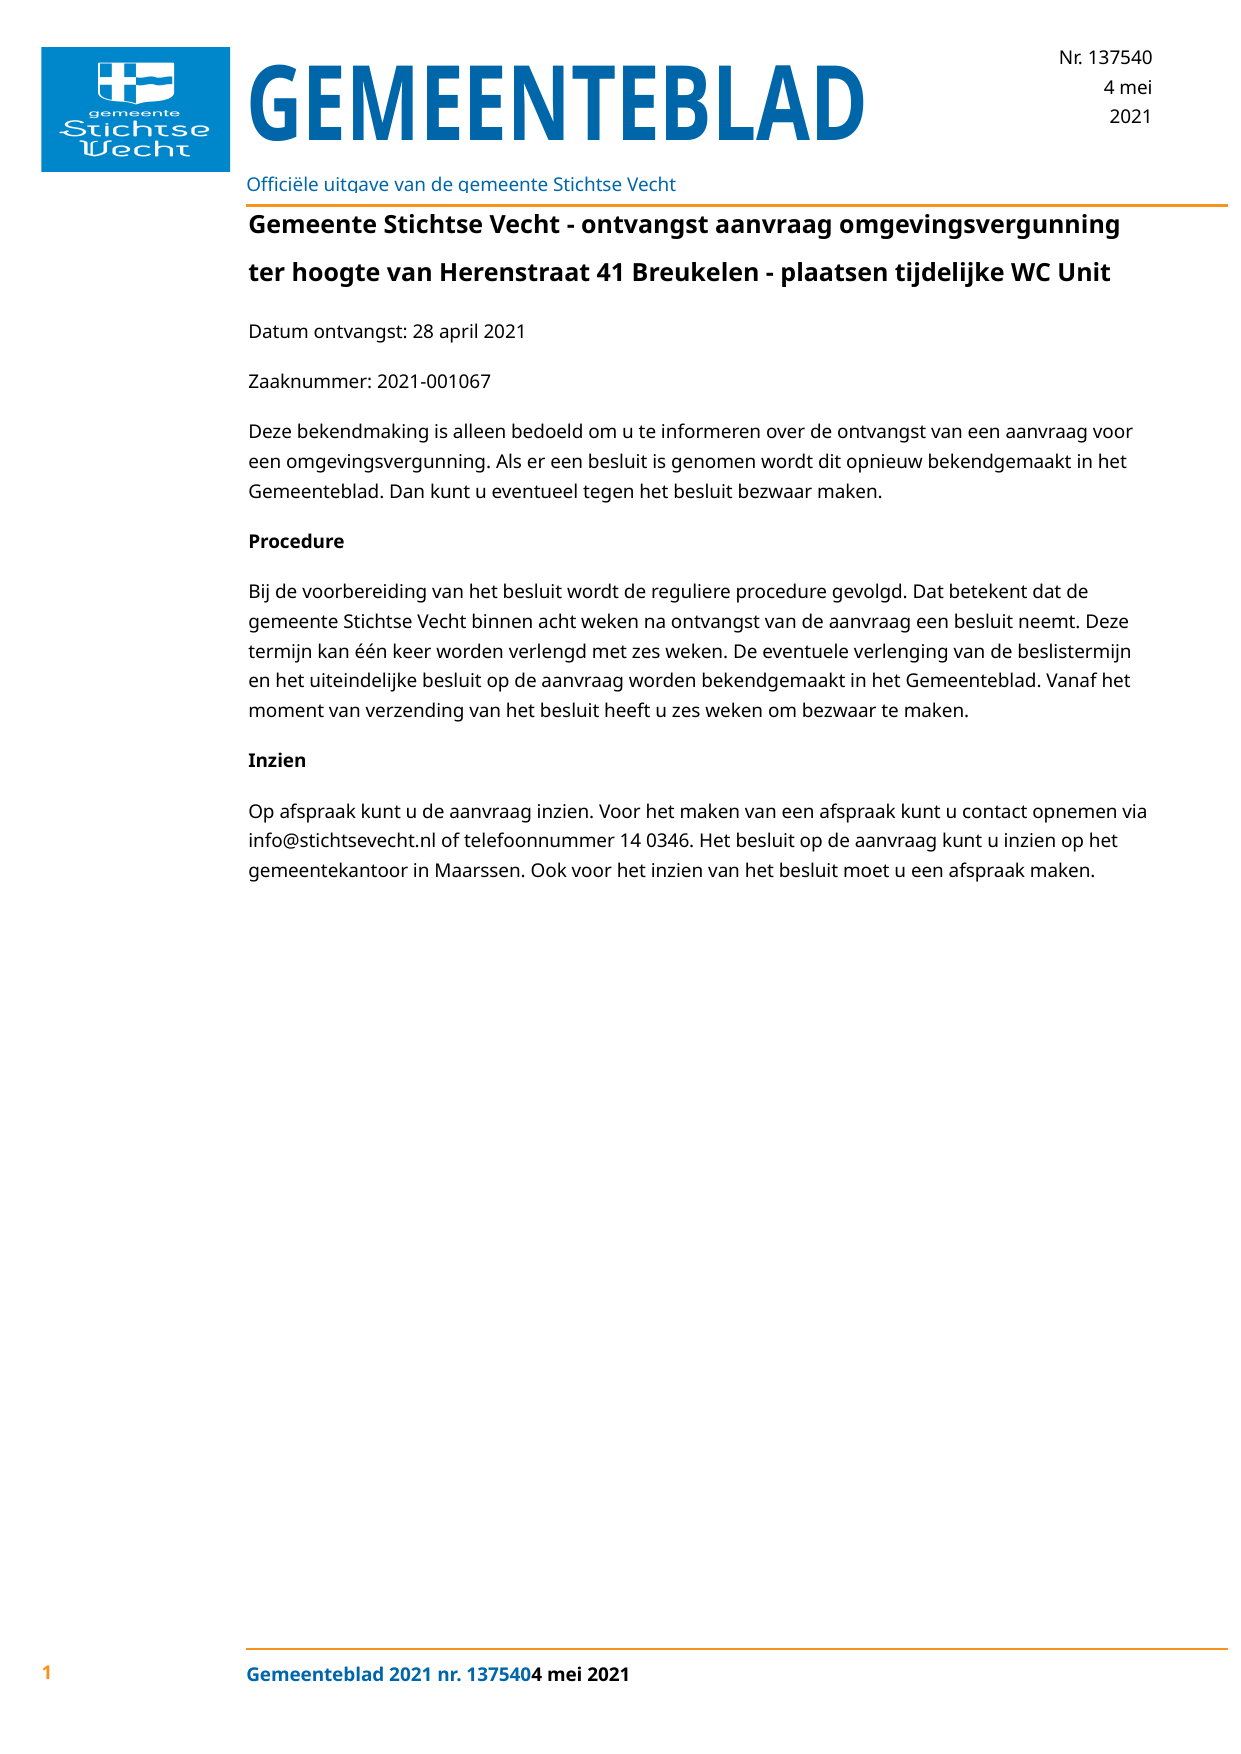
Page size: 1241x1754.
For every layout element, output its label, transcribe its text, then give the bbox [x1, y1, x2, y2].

text Zaaknummer: 2021-001067 [248, 368, 1152, 394]
text Deze bekendmaking is alleen bedoeld om u te informeren over de ontvangst van een aanvraag voor een omgevingsvergunning. Als er een besluit is genomen wordt dit opnieuw bekendgemaakt in het Gemeenteblad. Dan kunt u eventueel tegen het besluit bezwaar maken. [248, 419, 1152, 504]
picture [137, 63, 174, 103]
text Procedure [248, 528, 1152, 554]
text Bij de voorbereiding van het besluit wordt de reguliere procedure gevolgd. Dat betekent dat de gemeente Stichtse Vecht binnen acht weken na ontvangst van de aanvraag een besluit neemt. Deze termijn kan één keer worden verlengd met zes weken. De eventuele verlenging van de beslistermijn en het uiteindelijke besluit op de aanvraag worden bekendgemaakt in het Gemeenteblad. Vanaf het moment van verzending van het besluit heeft u zes weken om bezwaar te maken. [248, 579, 1152, 723]
picture [99, 63, 135, 101]
text Gemeente Stichtse Vecht - ontvangst aanvraag omgevingsvergunning ter hoogte van Herenstraat 41 Breukelen - plaatsen tijdelijke WC Unit [248, 207, 1152, 288]
text Inzien [248, 747, 1152, 773]
text Op afspraak kunt u de aanvraag inzien. Voor het maken van een afspraak kunt u contact opnemen via info@stichtsevecht.nl of telefoonnummer 14 0346. Het besluit op de aanvraag kunt u inzien op het gemeentekantoor in Maarssen. Ook voor het inzien van het besluit moet u een afspraak maken. [248, 798, 1152, 883]
text Datum ontvangst: 28 april 2021 [248, 318, 1152, 344]
